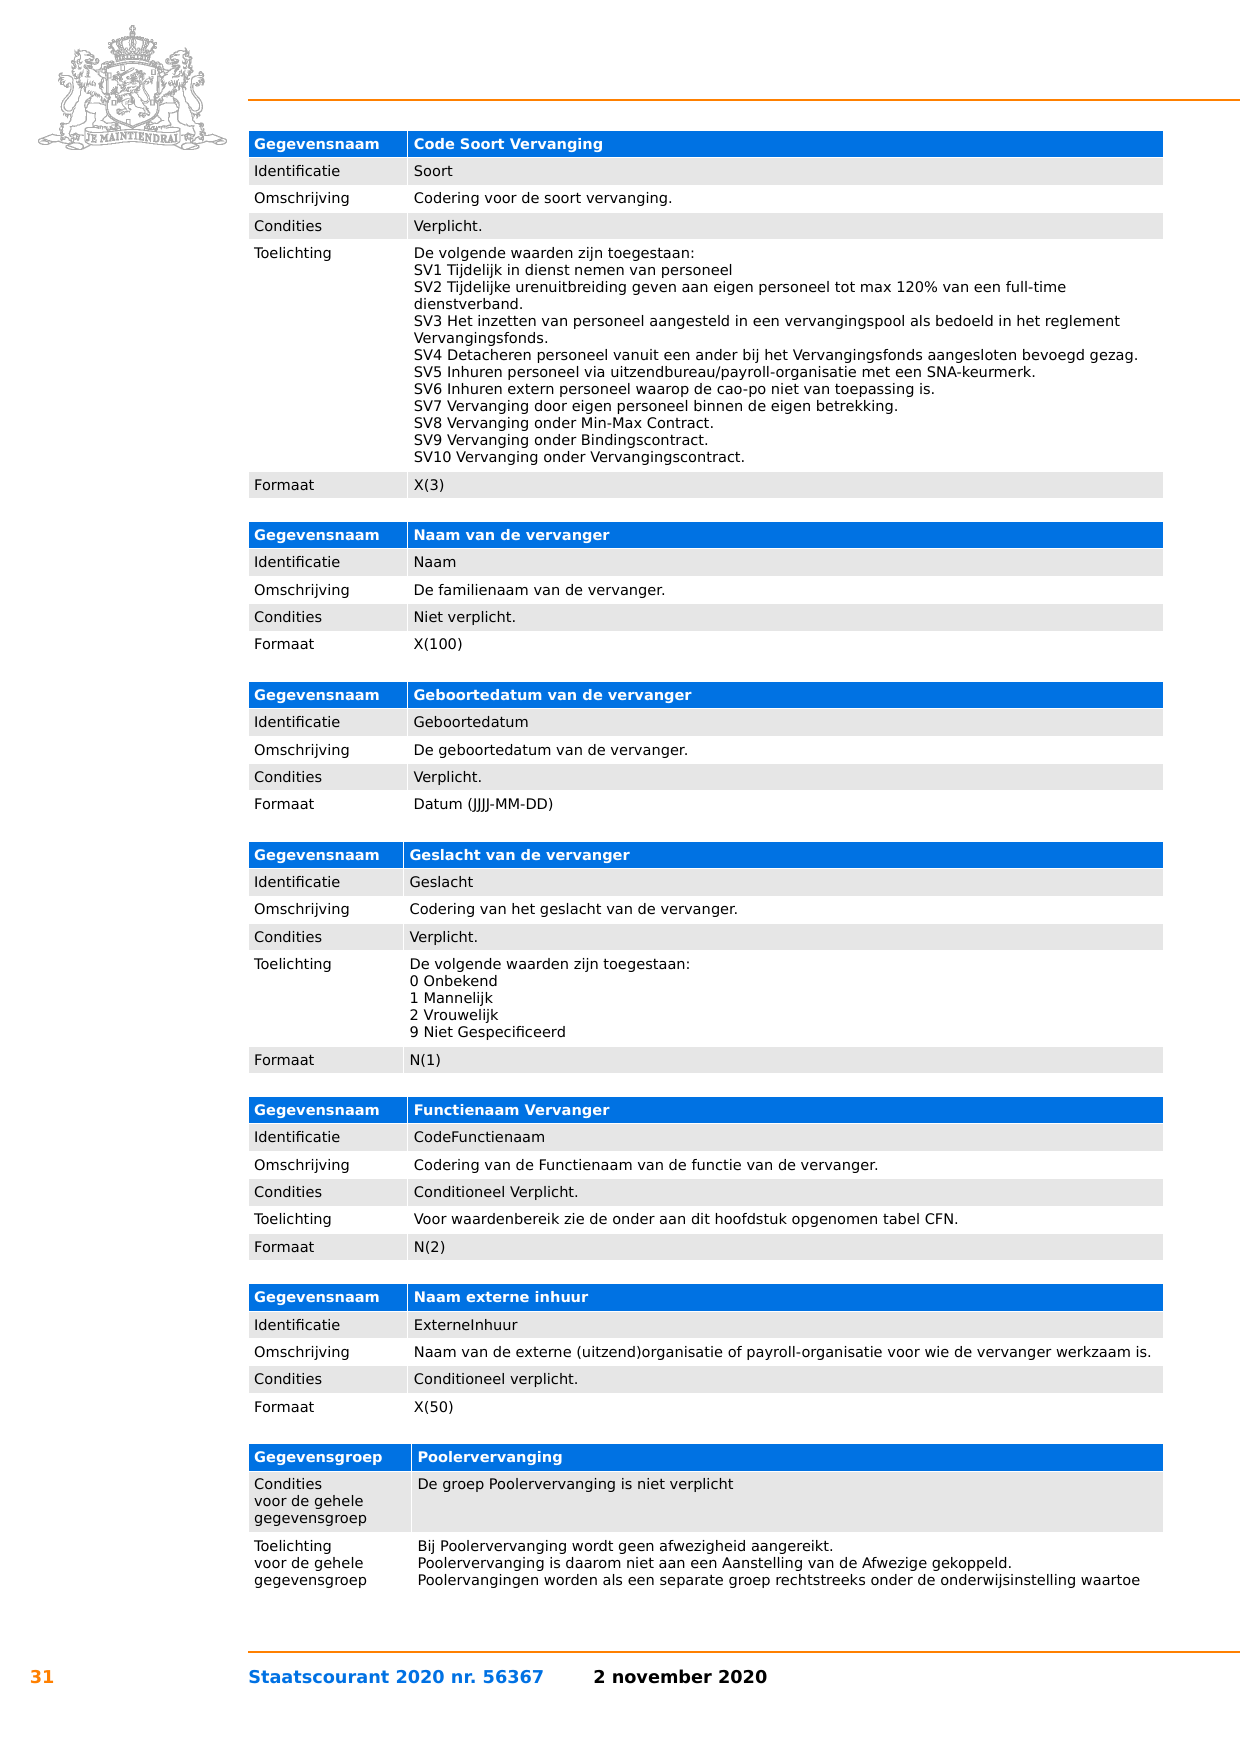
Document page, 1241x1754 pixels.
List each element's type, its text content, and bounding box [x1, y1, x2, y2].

table_cell N(2) [408, 1234, 1163, 1260]
table_cell Formaat [249, 632, 407, 658]
table_cell Condities [249, 1179, 407, 1206]
table_header Gegevensnaam [249, 1097, 407, 1123]
table_cell Formaat [249, 1047, 403, 1073]
table_cell Identificatie [249, 869, 403, 896]
table_header Gegevensgroep [249, 1444, 411, 1471]
table_cell N(1) [404, 1047, 1163, 1073]
table_header Gegevensnaam [249, 842, 403, 868]
table_cell Condities [249, 1366, 407, 1393]
table_cell De groep Poolervervanging is niet verplicht [412, 1472, 1163, 1532]
table_header Poolervervanging [412, 1444, 1163, 1471]
table_cell X(100) [408, 632, 1163, 658]
table_cell Conditioneel verplicht. [408, 1366, 1163, 1393]
table_cell Omschrijving [249, 1339, 407, 1365]
table_cell Geboortedatum [408, 709, 1163, 736]
table_cell Omschrijving [249, 186, 407, 212]
table_header Functienaam Vervanger [408, 1097, 1163, 1123]
table_cell Condities [249, 764, 407, 790]
table_cell Verplicht. [404, 924, 1163, 950]
table_cell Identificatie [249, 549, 407, 576]
table_cell ExterneInhuur [408, 1312, 1163, 1338]
table_cell Identificatie [249, 1312, 407, 1338]
table_cell Condities voor de gehele gegevensgroep [249, 1472, 411, 1532]
table_cell Toelichting [249, 241, 407, 471]
table_cell Condities [249, 604, 407, 631]
table_cell Geslacht [404, 869, 1163, 896]
table_cell Omschrijving [249, 737, 407, 763]
table_cell Formaat [249, 791, 407, 818]
table_cell Toelichting voor de gehele gegevensgroep [249, 1533, 411, 1593]
table_header Geslacht van de vervanger [404, 842, 1163, 868]
table_cell Voor waardenbereik zie de onder aan dit hoofdstuk opgenomen tabel CFN. [408, 1207, 1163, 1233]
table_cell Condities [249, 213, 407, 239]
table_header Gegevensnaam [249, 131, 407, 157]
table_cell Naam [408, 549, 1163, 576]
picture [38, 25, 227, 150]
table_cell Omschrijving [249, 897, 403, 923]
table_cell Verplicht. [408, 213, 1163, 239]
table_cell Naam van de externe (uitzend)organisatie of payroll-organisatie voor wie de vervanger werkzaam is. [408, 1339, 1163, 1365]
table_cell Identificatie [249, 1124, 407, 1151]
table_cell Formaat [249, 472, 407, 498]
table_cell Codering voor de soort vervanging. [408, 186, 1163, 212]
table_cell Verplicht. [408, 764, 1163, 790]
table_cell Niet verplicht. [408, 604, 1163, 631]
table_header Gegevensnaam [249, 1284, 407, 1311]
table_cell De familienaam van de vervanger. [408, 577, 1163, 603]
table_cell Datum (JJJJ-MM-DD) [408, 791, 1163, 818]
table_cell Bij Poolervervanging wordt geen afwezigheid aangereikt. Poolervervanging is daarom niet aan een Aanstelling van de Afwezige gekoppeld. Poolervangingen worden als een separate groep rechtstreeks onder de onderwijsinstelling waartoe [412, 1533, 1163, 1593]
table_cell Toelichting [249, 1207, 407, 1233]
table_header Gegevensnaam [249, 522, 407, 548]
table_header Geboortedatum van de vervanger [408, 682, 1163, 708]
table_header Naam van de vervanger [408, 522, 1163, 548]
table_cell Soort [408, 158, 1163, 185]
table_cell De volgende waarden zijn toegestaan: SV1 Tijdelijk in dienst nemen van personeel SV2 Tijdelijke urenuitbreiding geven aan eigen personeel tot max 120% van een full-time dienstverband. SV3 Het inzetten van personeel aangesteld in een vervangingspool als bedoeld in het reglement Vervangingsfonds. SV4 Detacheren personeel vanuit een ander bij het Vervangingsfonds aangesloten bevoegd gezag. SV5 Inhuren personeel via uitzendbureau/payroll-organisatie met een SNA-keurmerk. SV6 Inhuren extern personeel waarop de cao-po niet van toepassing is. SV7 Vervanging door eigen personeel binnen de eigen betrekking. SV8 Vervanging onder Min-Max Contract. SV9 Vervanging onder Bindingscontract. SV10 Vervanging onder Vervangingscontract. [408, 241, 1163, 471]
table_cell CodeFunctienaam [408, 1124, 1163, 1151]
table_header Naam externe inhuur [408, 1284, 1163, 1311]
table_cell Codering van de Functienaam van de functie van de vervanger. [408, 1152, 1163, 1178]
table_cell De geboortedatum van de vervanger. [408, 737, 1163, 763]
table_header Gegevensnaam [249, 682, 407, 708]
table_cell X(50) [408, 1394, 1163, 1420]
table_cell Omschrijving [249, 1152, 407, 1178]
table_cell Identificatie [249, 158, 407, 185]
table_cell Formaat [249, 1394, 407, 1420]
table_cell Toelichting [249, 951, 403, 1046]
table_cell Formaat [249, 1234, 407, 1260]
table_cell Codering van het geslacht van de vervanger. [404, 897, 1163, 923]
table_cell De volgende waarden zijn toegestaan: 0 Onbekend 1 Mannelijk 2 Vrouwelijk 9 Niet Gespecificeerd [404, 951, 1163, 1046]
table_cell Condities [249, 924, 403, 950]
table_cell Identificatie [249, 709, 407, 736]
table_cell Conditioneel Verplicht. [408, 1179, 1163, 1206]
table_header Code Soort Vervanging [408, 131, 1163, 157]
table_cell Omschrijving [249, 577, 407, 603]
table_cell X(3) [408, 472, 1163, 498]
